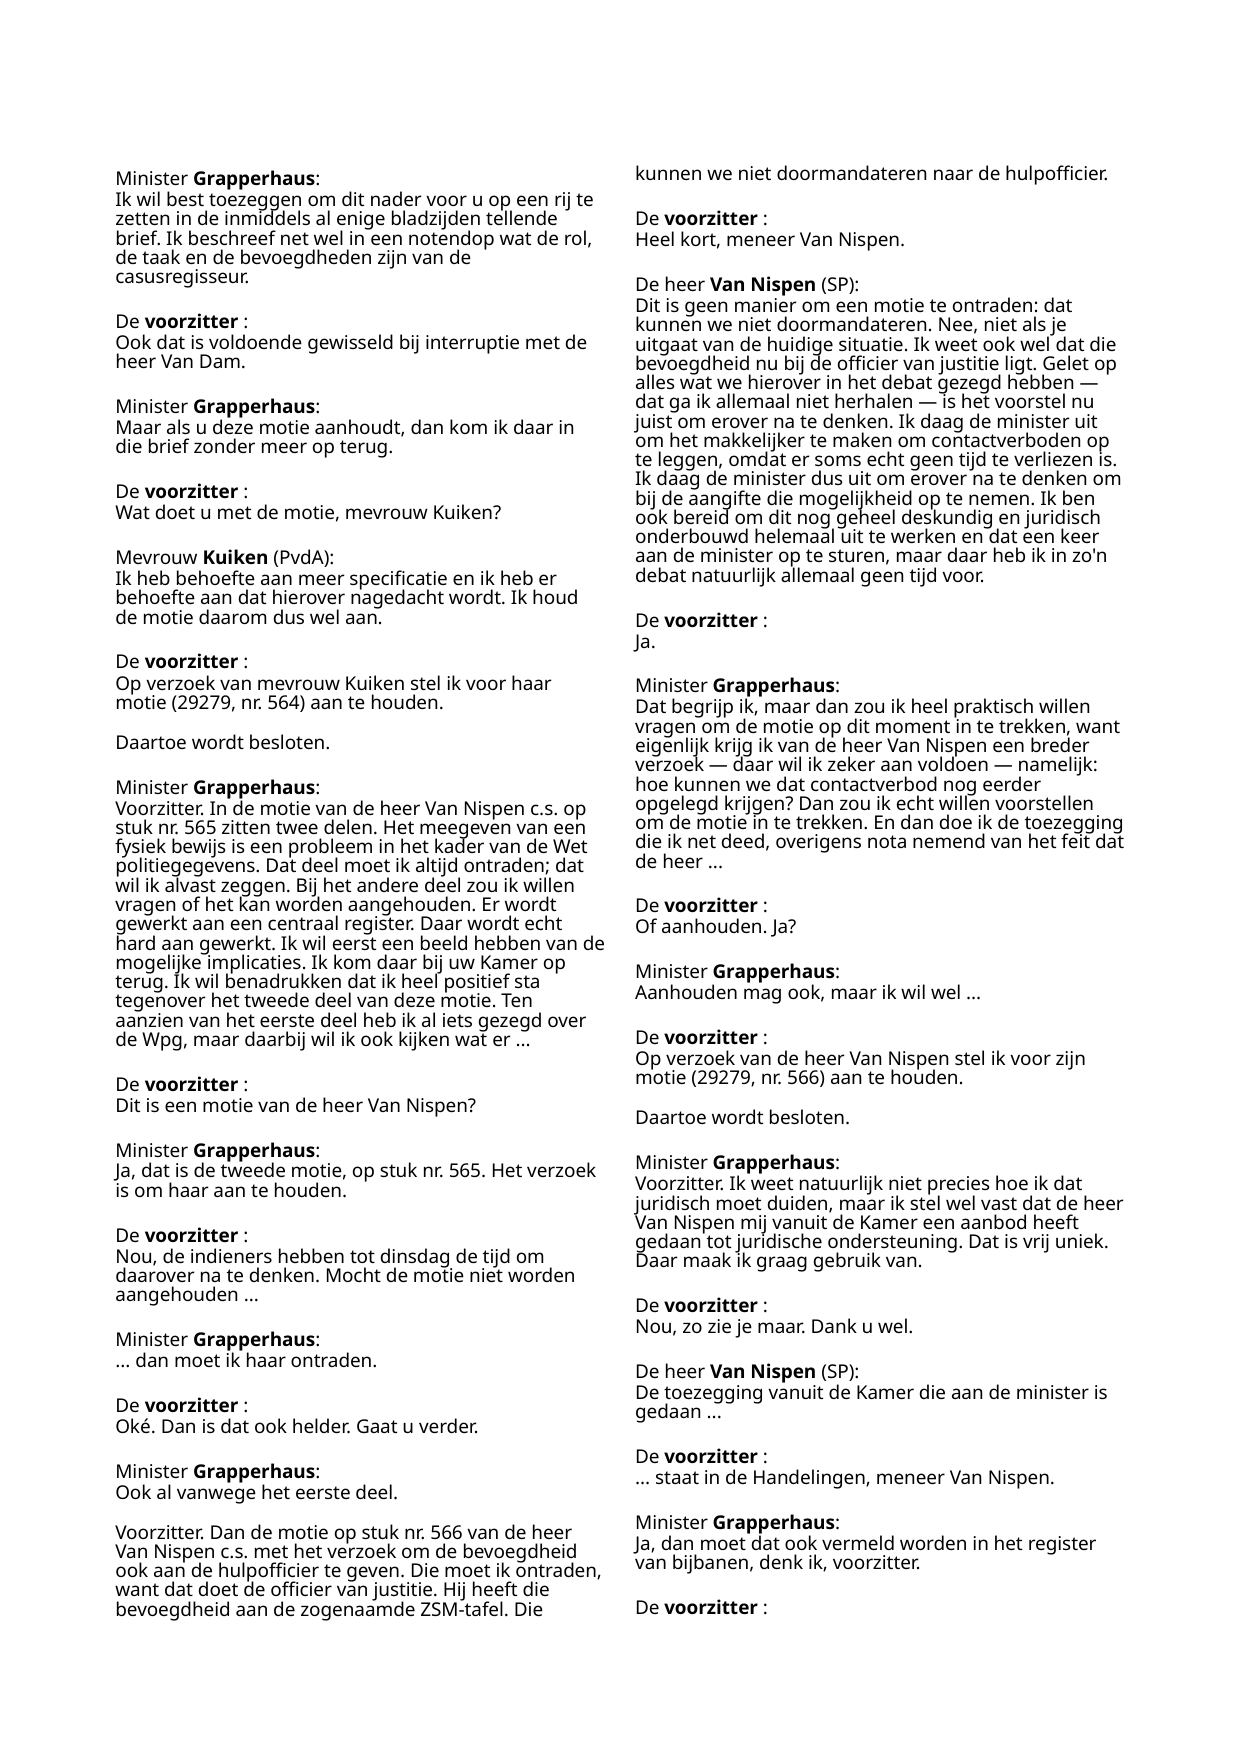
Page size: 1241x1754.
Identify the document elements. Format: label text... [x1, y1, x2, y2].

text Minister Grapperhaus: [635, 1149, 1125, 1175]
text Heel kort, meneer Van Nispen. [635, 231, 1125, 250]
text Dat begrijp ik, maar dan zou ik heel praktisch willen vragen om de motie op dit moment in te trekken, want eigenlijk krijg ik van de heer Van Nispen een breder verzoek — daar wil ik zeker aan voldoen — namelijk: hoe kunnen we dat contactverbod nog eerder opgelegd krijgen? Dan zou ik echt willen voorstellen om de motie in te trekken. En dan doe ik de toezegging die ik net deed, overigens nota nemend van het feit dat de heer ... [635, 698, 1125, 872]
text Minister Grapperhaus: [115, 165, 605, 191]
text Mevrouw Kuiken (PvdA): [115, 544, 605, 570]
text Ja, dat is de tweede motie, op stuk nr. 565. Het verzoek is om haar aan te houden. [115, 1162, 605, 1201]
text Wat doet u met de motie, mevrouw Kuiken? [115, 504, 605, 523]
text Oké. Dan is dat ook helder. Gaat u verder. [115, 1418, 605, 1437]
text Dit is een motie van de heer Van Nispen? [115, 1097, 605, 1116]
text Minister Grapperhaus: [635, 958, 1125, 984]
text Voorzitter. Ik weet natuurlijk niet precies hoe ik dat juridisch moet duiden, maar ik stel wel vast dat de heer Van Nispen mij vanuit de Kamer een aanbod heeft gedaan tot juridische ondersteuning. Dat is vrij uniek. Daar maak ik graag gebruik van. [635, 1175, 1125, 1272]
text ... staat in de Handelingen, meneer Van Nispen. [635, 1469, 1125, 1488]
text Nou, zo zie je maar. Dank u wel. [635, 1318, 1125, 1337]
text De voorzitter : [115, 478, 605, 504]
text De heer Van Nispen (SP): [635, 271, 1125, 297]
text De voorzitter : [115, 1071, 605, 1097]
text Nou, de indieners hebben tot dinsdag de tijd om daarover na te denken. Mocht de motie niet worden aangehouden ... [115, 1248, 605, 1305]
text Minister Grapperhaus: [115, 1326, 605, 1352]
text Dit is geen manier om een motie te ontraden: dat kunnen we niet doormandateren. Nee, niet als je uitgaat van de huidige situatie. Ik weet ook wel dat die bevoegdheid nu bij de officier van justitie ligt. Gelet op alles wat we hierover in het debat gezegd hebben — dat ga ik allemaal niet herhalen — is het voorstel nu juist om erover na te denken. Ik daag de minister uit om het makkelijker te maken om contactverboden op te leggen, omdat er soms echt geen tijd te verliezen is. Ik daag de minister dus uit om erover na te denken om bij de aangifte die mogelijkheid op te nemen. Ik ben ook bereid om dit nog geheel deskundig en juridisch onderbouwd helemaal uit te werken en dat een keer aan de minister op te sturen, maar daar heb ik in zo'n debat natuurlijk allemaal geen tijd voor. [635, 297, 1125, 586]
text kunnen we niet doormandateren naar de hulpofficier. [635, 165, 1125, 184]
text Voorzitter. In de motie van de heer Van Nispen c.s. op stuk nr. 565 zitten twee delen. Het meegeven van een fysiek bewijs is een probleem in het kader van de Wet politiegegevens. Dat deel moet ik altijd ontraden; dat wil ik alvast zeggen. Bij het andere deel zou ik willen vragen of het kan worden aangehouden. Er wordt gewerkt aan een centraal register. Daar wordt echt hard aan gewerkt. Ik wil eerst een beeld hebben van de mogelijke implicaties. Ik kom daar bij uw Kamer op terug. Ik wil benadrukken dat ik heel positief sta tegenover het tweede deel van deze motie. Ten aanzien van het eerste deel heb ik al iets gezegd over de Wpg, maar daarbij wil ik ook kijken wat er ... [115, 799, 605, 1050]
text Maar als u deze motie aanhoudt, dan kom ik daar in die brief zonder meer op terug. [115, 419, 605, 458]
text De voorzitter : [635, 607, 1125, 633]
text Aanhouden mag ook, maar ik wil wel ... [635, 984, 1125, 1003]
text Minister Grapperhaus: [115, 393, 605, 419]
text De toezegging vanuit de Kamer die aan de minister is gedaan ... [635, 1384, 1125, 1422]
text De voorzitter : [115, 1392, 605, 1418]
text Ook al vanwege het eerste deel. [115, 1484, 605, 1503]
text De voorzitter : [115, 649, 605, 674]
text Minister Grapperhaus: [115, 1137, 605, 1162]
text Ook dat is voldoende gewisseld bij interruptie met de heer Van Dam. [115, 334, 605, 373]
text De voorzitter : [635, 1594, 1125, 1620]
text Op verzoek van de heer Van Nispen stel ik voor zijn motie (29279, nr. 566) aan te houden. [635, 1050, 1125, 1089]
text De voorzitter : [115, 1222, 605, 1248]
text Op verzoek van mevrouw Kuiken stel ik voor haar motie (29279, nr. 564) aan te houden. [115, 674, 605, 713]
text De voorzitter : [635, 205, 1125, 231]
text Ja. [635, 633, 1125, 652]
text Of aanhouden. Ja? [635, 918, 1125, 938]
text Voorzitter. Dan de motie op stuk nr. 566 van de heer Van Nispen c.s. met het verzoek om de bevoegdheid ook aan de hulpofficier te geven. Die moet ik ontraden, want dat doet de officier van justitie. Hij heeft die bevoegdheid aan de zogenaamde ZSM-tafel. Die [115, 1524, 605, 1620]
text Minister Grapperhaus: [115, 1458, 605, 1484]
text De voorzitter : [635, 1024, 1125, 1050]
text De heer Van Nispen (SP): [635, 1358, 1125, 1384]
text De voorzitter : [115, 308, 605, 334]
text Minister Grapperhaus: [115, 774, 605, 799]
text ... dan moet ik haar ontraden. [115, 1352, 605, 1371]
text De voorzitter : [635, 893, 1125, 918]
text De voorzitter : [635, 1443, 1125, 1469]
text De voorzitter : [635, 1292, 1125, 1318]
text Minister Grapperhaus: [635, 673, 1125, 698]
text Minister Grapperhaus: [635, 1509, 1125, 1535]
text Daartoe wordt besloten. [115, 734, 605, 753]
text Ja, dan moet dat ook vermeld worden in het register van bijbanen, denk ik, voorzitter. [635, 1535, 1125, 1573]
text Ik heb behoefte aan meer specificatie en ik heb er behoefte aan dat hierover nagedacht wordt. Ik houd de motie daarom dus wel aan. [115, 570, 605, 628]
text Daartoe wordt besloten. [635, 1109, 1125, 1129]
text Ik wil best toezeggen om dit nader voor u op een rij te zetten in de inmiddels al enige bladzijden tellende brief. Ik beschreef net wel in een notendop wat de rol, de taak en de bevoegdheden zijn van de casusregisseur. [115, 191, 605, 287]
